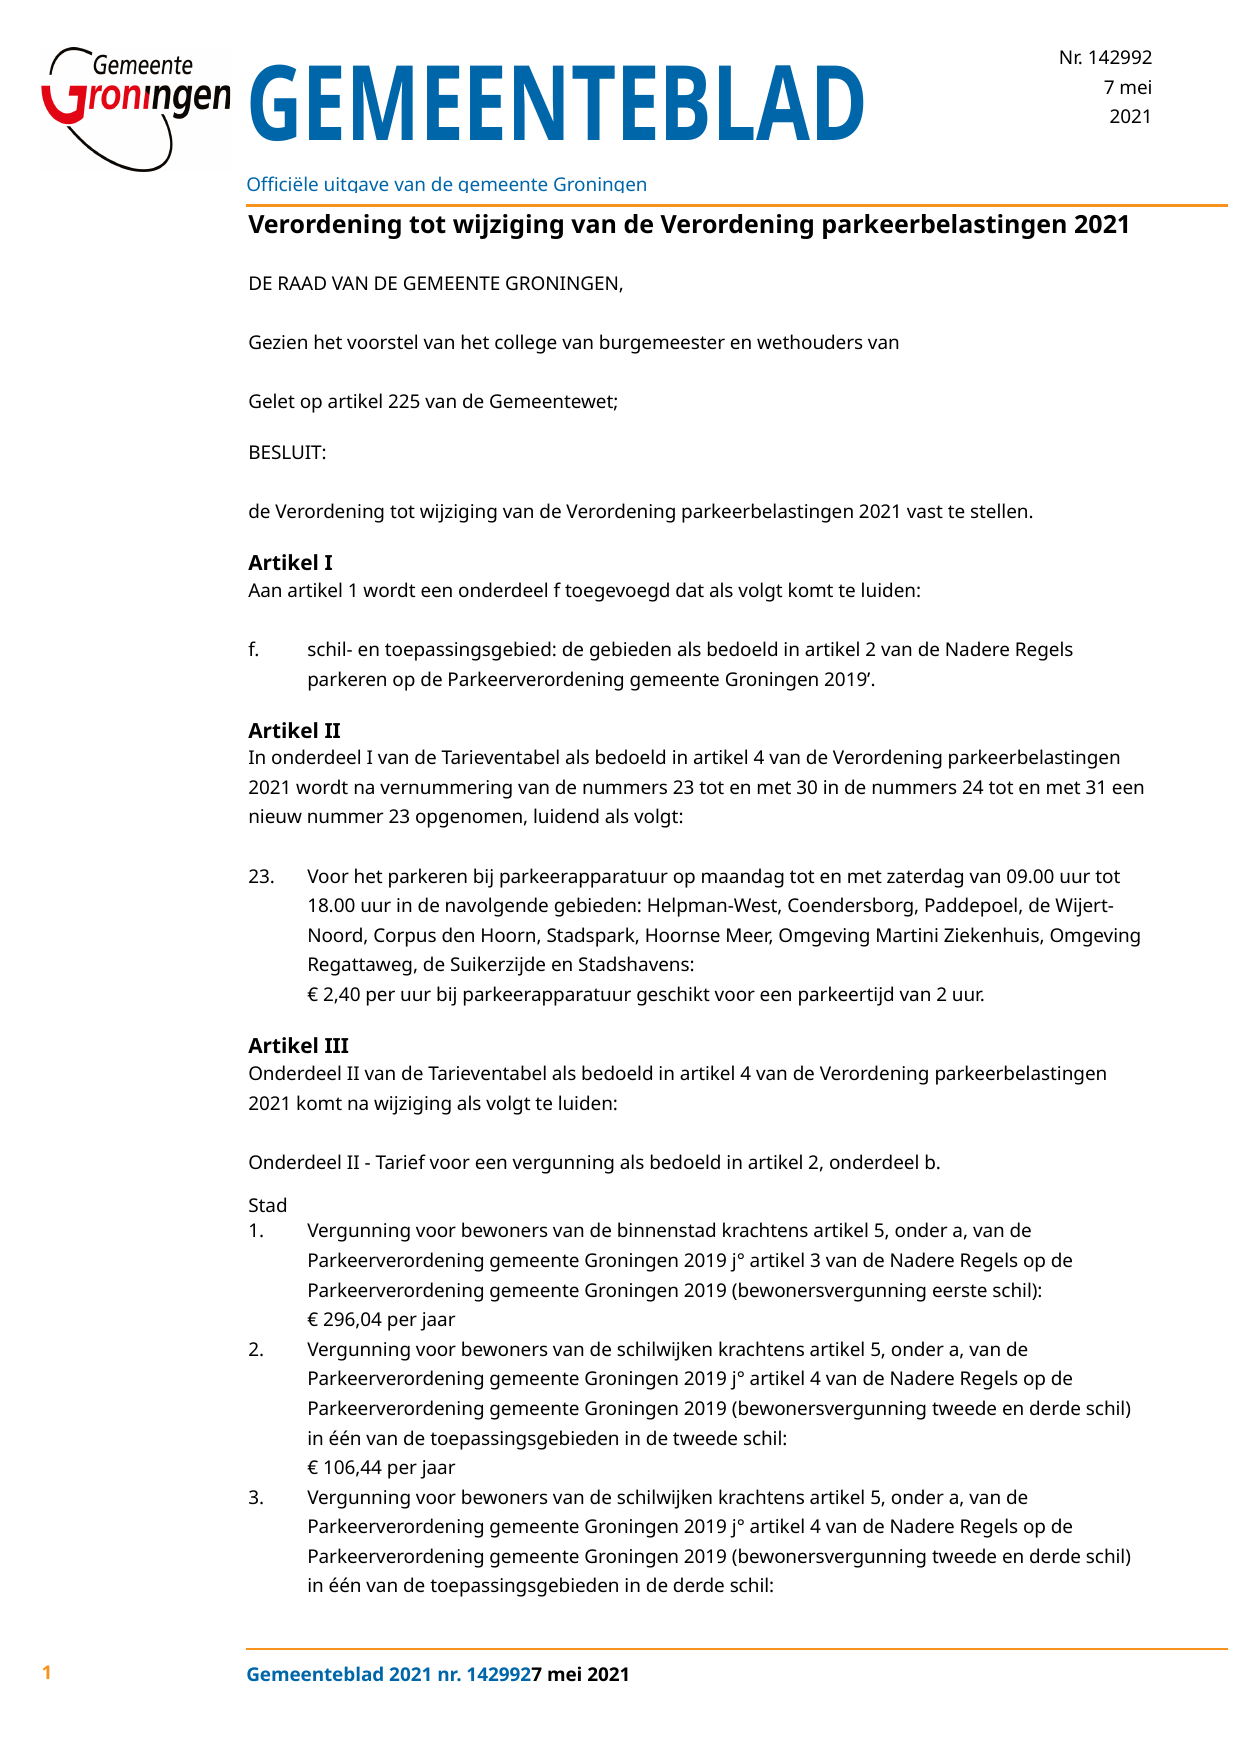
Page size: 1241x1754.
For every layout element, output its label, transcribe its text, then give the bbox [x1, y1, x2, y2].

text Aan artikel 1 wordt een onderdeel f toegevoegd dat als volgt komt te luiden: [248, 577, 1152, 603]
list € 106,44 per jaar [248, 1454, 1152, 1480]
text Onderdeel II - Tarief voor een vergunning als bedoeld in artikel 2, onderdeel b. [248, 1149, 1152, 1174]
text Gezien het voorstel van het college van burgemeester en wethouders van [248, 329, 1152, 355]
list € 296,04 per jaar [248, 1306, 1152, 1332]
text Verordening tot wijziging van de Verordening parkeerbelastingen 2021 [248, 207, 1152, 241]
text Gelet op artikel 225 van de Gemeentewet; [248, 389, 1152, 414]
list Voor het parkeren bij parkeerapparatuur op maandag tot en met zaterdag van 09.00 uur tot 18.00 uur in de navolgende gebieden: Helpman-West, Coendersborg, Paddepoel, de Wijert-Noord, Corpus den Hoorn, Stadspark, Hoornse Meer, Omgeving Martini Ziekenhuis, Omgeving Regattaweg, de Suikerzijde en Stadshavens: [248, 863, 1152, 977]
text de Verordening tot wijziging van de Verordening parkeerbelastingen 2021 vast te stellen. [248, 498, 1152, 524]
text In onderdeel I van de Tarieventabel als bedoeld in artikel 4 van de Verordening parkeerbelastingen 2021 wordt na vernummering van de nummers 23 tot en met 30 in de nummers 24 tot en met 31 een nieuw nummer 23 opgenomen, luidend als volgt: [248, 744, 1152, 829]
picture [41, 47, 231, 172]
list Vergunning voor bewoners van de binnenstad krachtens artikel 5, onder a, van de Parkeerverordening gemeente Groningen 2019 j° artikel 3 van de Nadere Regels op de Parkeerverordening gemeente Groningen 2019 (bewonersvergunning eerste schil): [248, 1218, 1152, 1303]
text Onderdeel II van de Tarieventabel als bedoeld in artikel 4 van de Verordening parkeerbelastingen 2021 komt na wijziging als volgt te luiden: [248, 1060, 1152, 1115]
text DE RAAD VAN DE GEMEENTE GRONINGEN, [248, 270, 1152, 296]
text Stad [248, 1192, 1152, 1218]
text Artikel II [248, 716, 1152, 744]
list Vergunning voor bewoners van de schilwijken krachtens artikel 5, onder a, van de Parkeerverordening gemeente Groningen 2019 j° artikel 4 van de Nadere Regels op de Parkeerverordening gemeente Groningen 2019 (bewonersvergunning tweede en derde schil) in één van de toepassingsgebieden in de derde schil: [248, 1484, 1152, 1598]
list Vergunning voor bewoners van de schilwijken krachtens artikel 5, onder a, van de Parkeerverordening gemeente Groningen 2019 j° artikel 4 van de Nadere Regels op de Parkeerverordening gemeente Groningen 2019 (bewonersvergunning tweede en derde schil) in één van de toepassingsgebieden in de tweede schil: [248, 1336, 1152, 1451]
text Artikel I [248, 548, 1152, 577]
list € 2,40 per uur bij parkeerapparatuur geschikt voor een parkeertijd van 2 uur. [248, 981, 1152, 1007]
list schil- en toepassingsgebied: de gebieden als bedoeld in artikel 2 van de Nadere Regels parkeren op de Parkeerverordening gemeente Groningen 2019’. [248, 636, 1152, 691]
text BESLUIT: [248, 439, 1152, 465]
text Artikel III [248, 1032, 1152, 1060]
